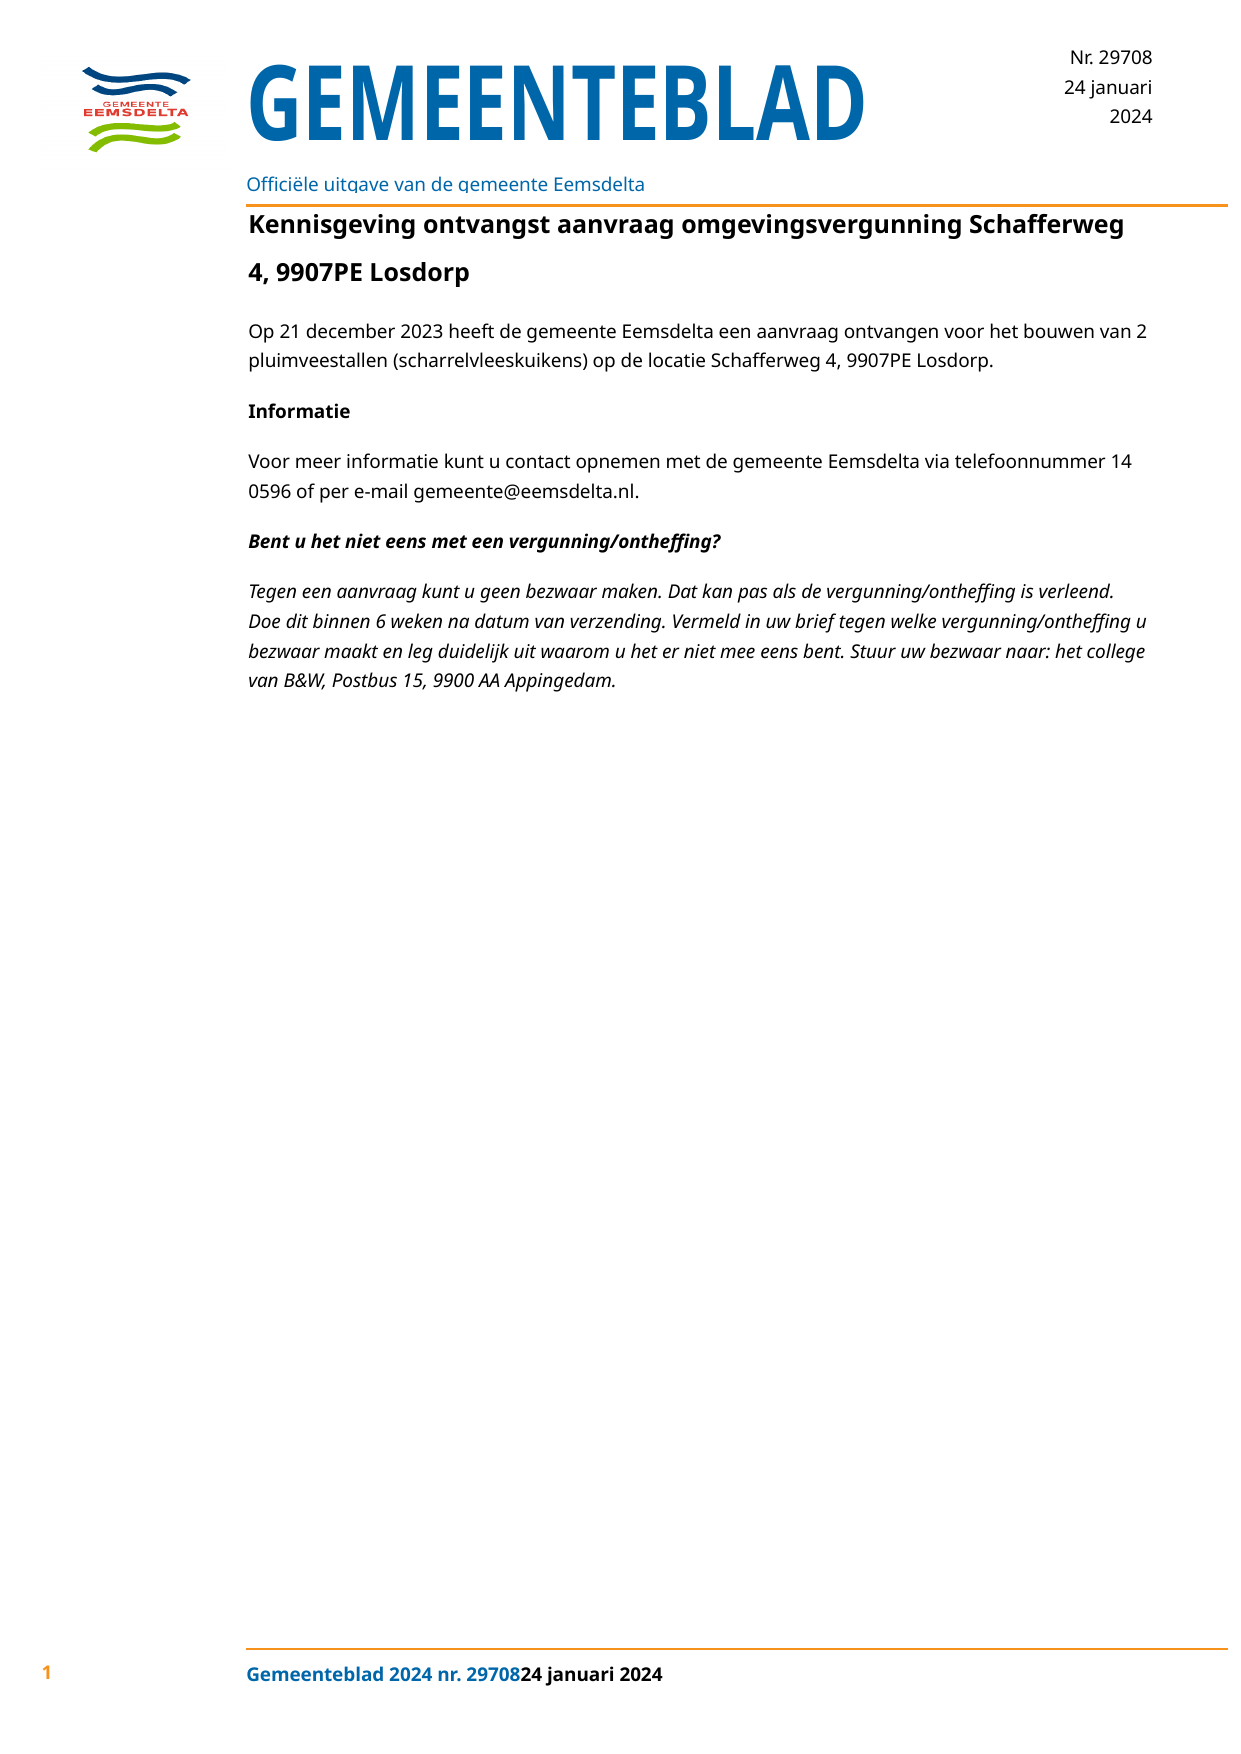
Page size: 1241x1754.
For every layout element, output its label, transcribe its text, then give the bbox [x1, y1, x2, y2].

picture [41, 47, 231, 172]
text Bent u het niet eens met een vergunning/ontheffing? [248, 528, 1152, 554]
text Kennisgeving ontvangst aanvraag omgevingsvergunning Schafferweg 4, 9907PE Losdorp [248, 207, 1152, 288]
text Informatie [248, 398, 1152, 424]
text Tegen een aanvraag kunt u geen bezwaar maken. Dat kan pas als de vergunning/ontheffing is verleend. Doe dit binnen 6 weken na datum van verzending. Vermeld in uw brief tegen welke vergunning/ontheffing u bezwaar maakt en leg duidelijk uit waarom u het er niet mee eens bent. Stuur uw bezwaar naar: het college van B&W, Postbus 15, 9900 AA Appingedam. [248, 579, 1152, 693]
text Op 21 december 2023 heeft de gemeente Eemsdelta een aanvraag ontvangen voor het bouwen van 2 pluimveestallen (scharrelvleeskuikens) op de locatie Schafferweg 4, 9907PE Losdorp. [248, 318, 1152, 373]
text Voor meer informatie kunt u contact opnemen met de gemeente Eemsdelta via telefoonnummer 14 0596 of per e-mail gemeente@eemsdelta.nl. [248, 448, 1152, 504]
